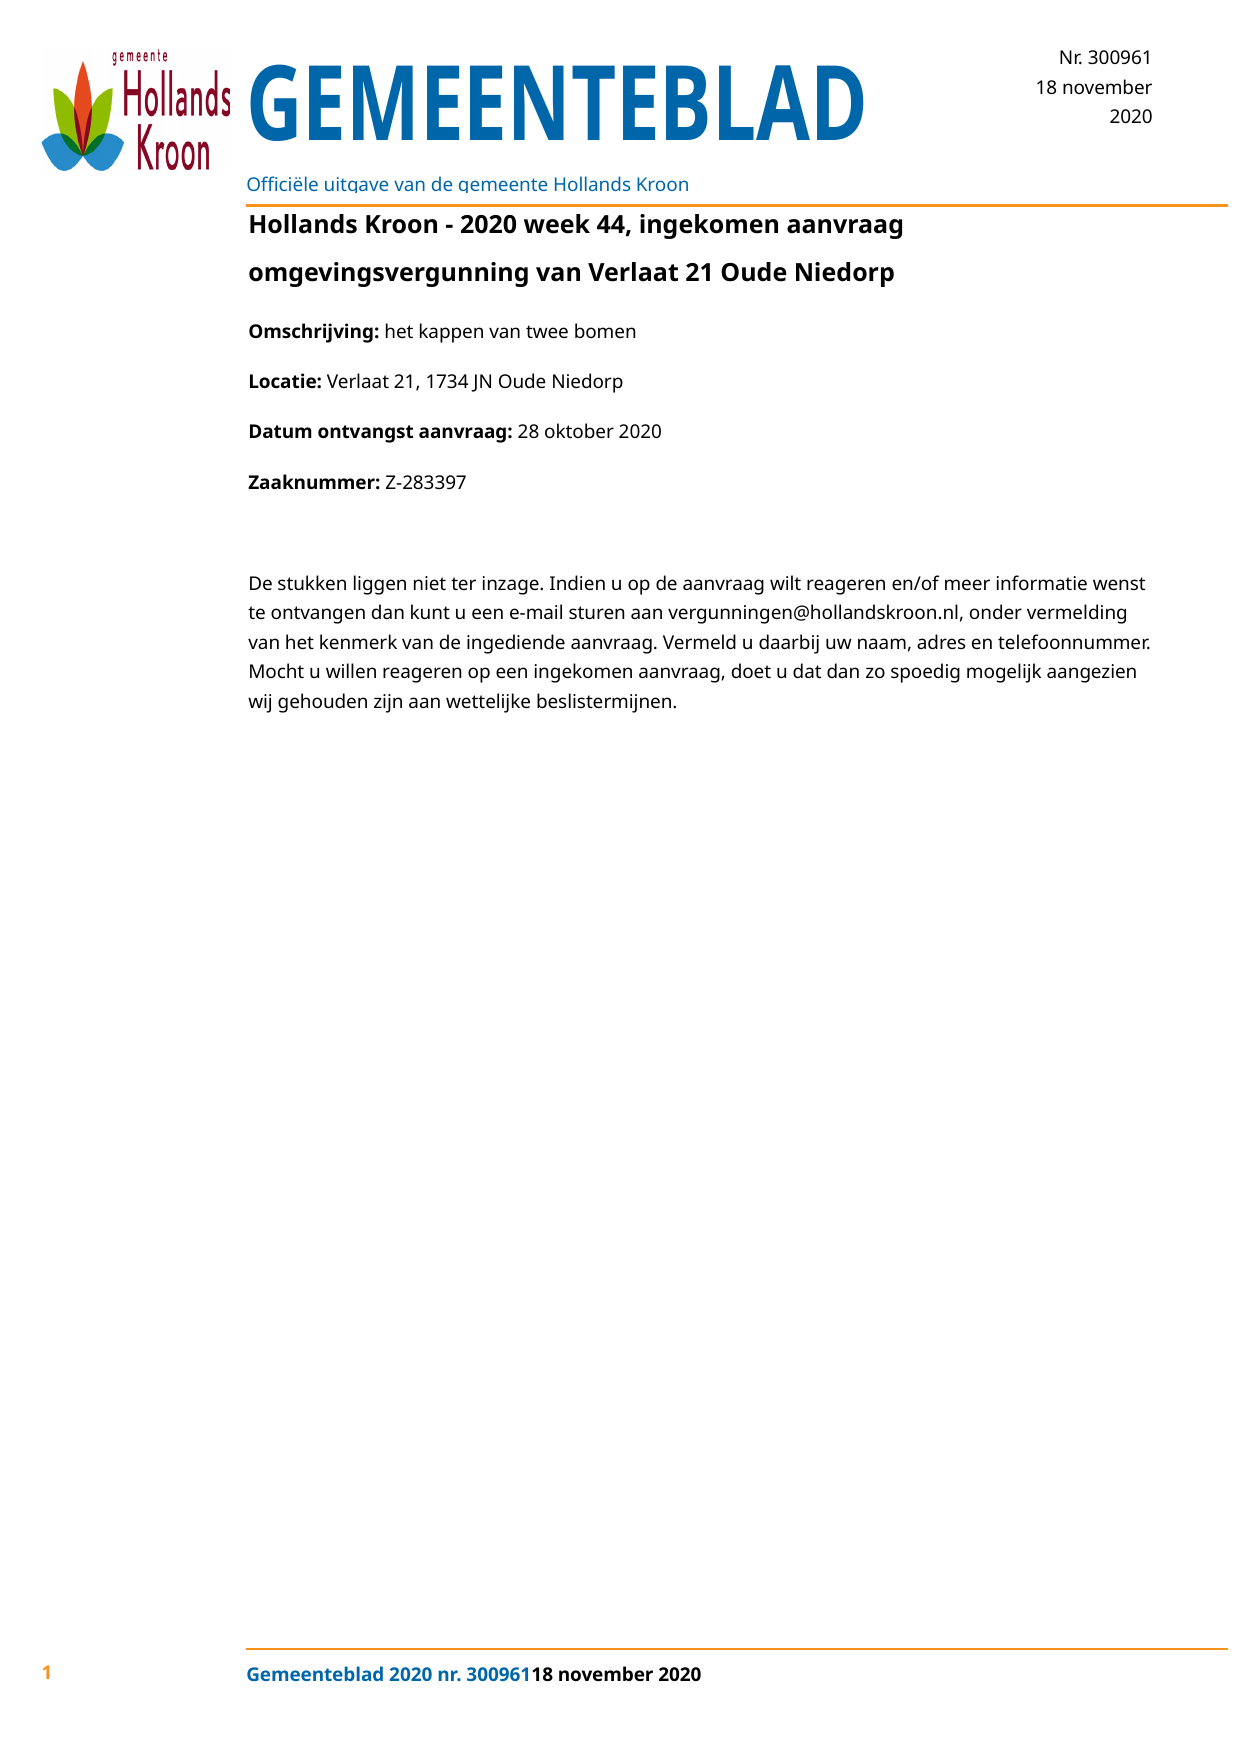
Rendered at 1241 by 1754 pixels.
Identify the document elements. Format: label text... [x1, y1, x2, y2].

text Datum ontvangst aanvraag: 28 oktober 2020 [248, 419, 1152, 444]
text Zaaknummer: Z-283397 [248, 469, 1152, 495]
text Locatie: Verlaat 21, 1734 JN Oude Niedorp [248, 368, 1152, 394]
picture [41, 47, 231, 172]
text De stukken liggen niet ter inzage. Indien u op de aanvraag wilt reageren en/of meer informatie wenst te ontvangen dan kunt u een e-mail sturen aan vergunningen@hollandskroon.nl, onder vermelding van het kenmerk van de ingediende aanvraag. Vermeld u daarbij uw naam, adres en telefoonnummer. Mocht u willen reageren op een ingekomen aanvraag, doet u dat dan zo spoedig mogelijk aangezien wij gehouden zijn aan wettelijke beslistermijnen. [248, 570, 1152, 714]
text Hollands Kroon - 2020 week 44, ingekomen aanvraag omgevingsvergunning van Verlaat 21 Oude Niedorp [248, 207, 1152, 288]
text Omschrijving: het kappen van twee bomen [248, 318, 1152, 344]
